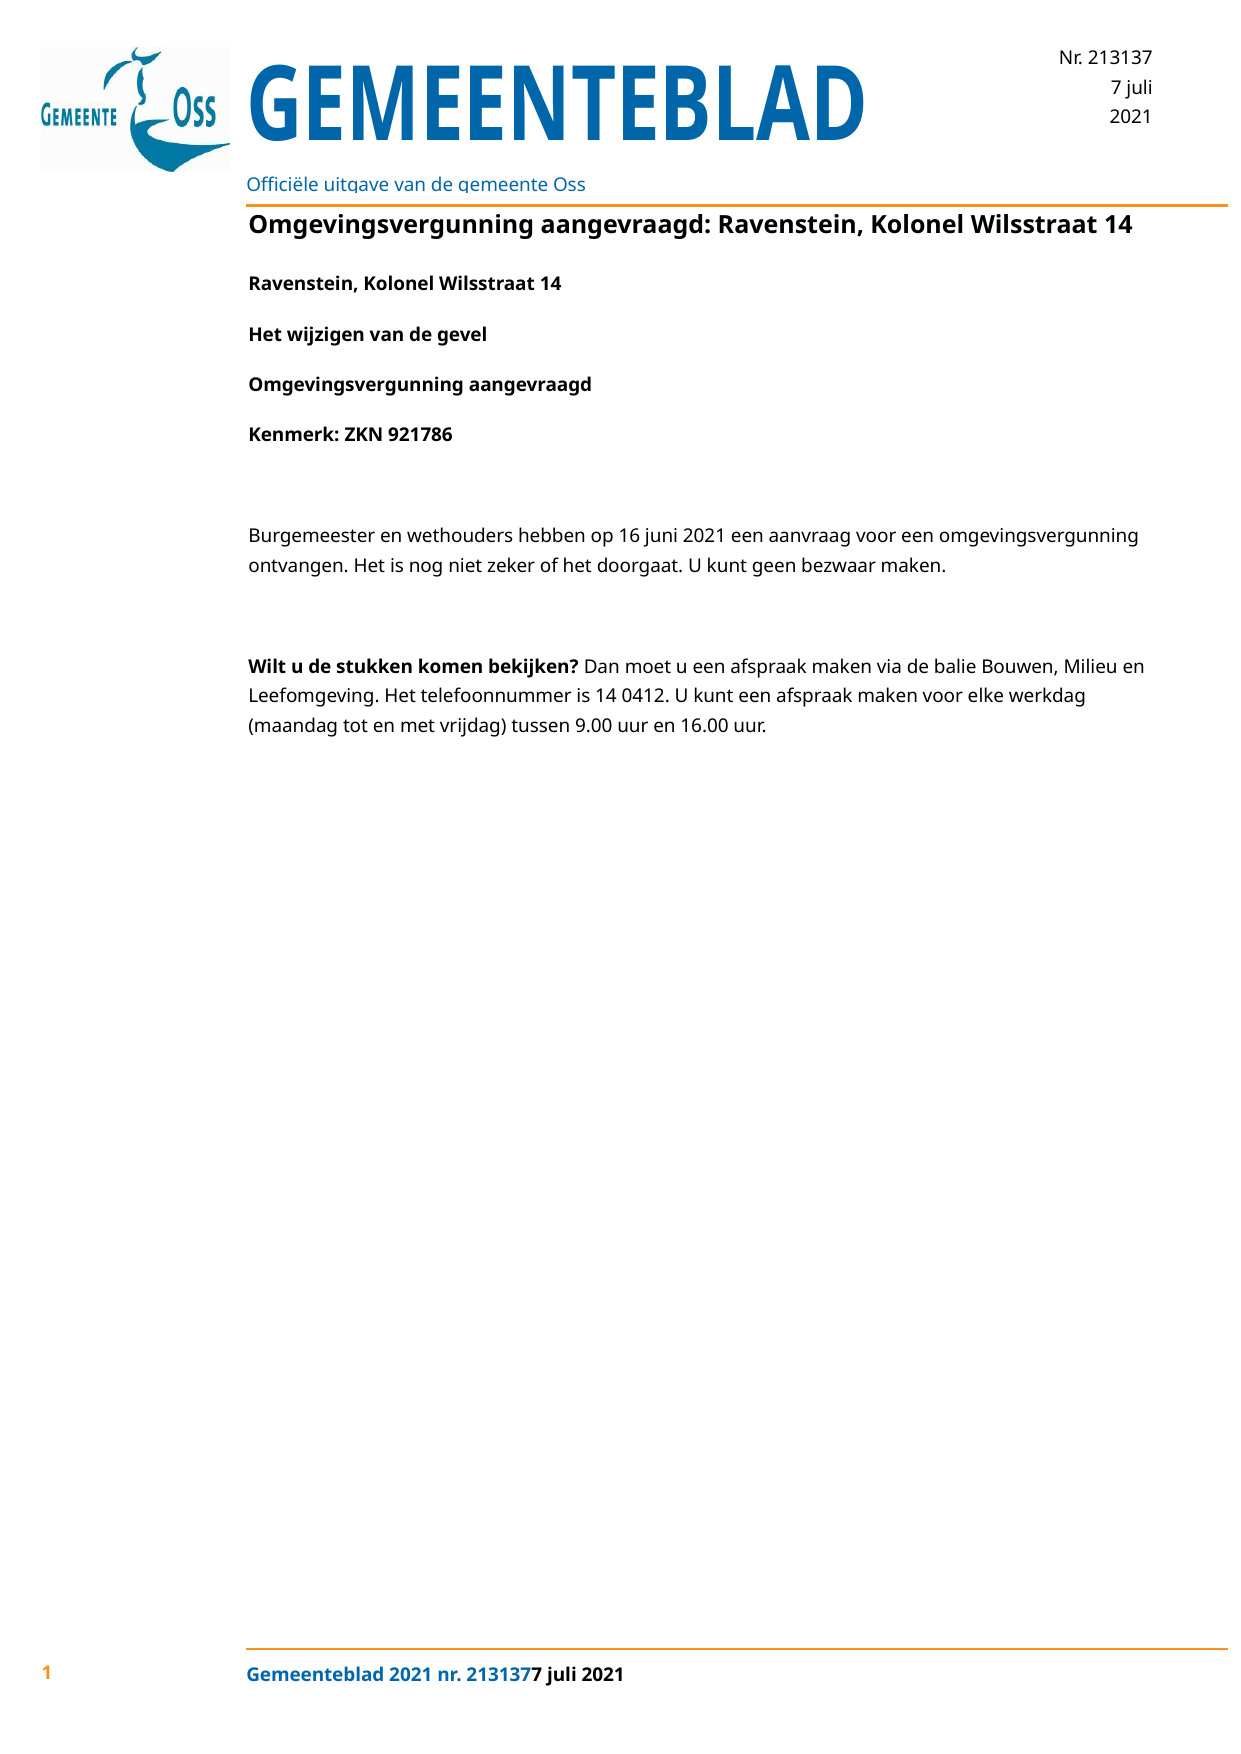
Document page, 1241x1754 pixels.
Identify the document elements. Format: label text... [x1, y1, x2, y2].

text Wilt u de stukken komen bekijken? Dan moet u een afspraak maken via de balie Bouwen, Milieu en Leefomgeving. Het telefoonnummer is 14 0412. U kunt een afspraak maken voor elke werkdag (maandag tot en met vrijdag) tussen 9.00 uur en 16.00 uur. [248, 653, 1152, 738]
picture [41, 47, 231, 172]
text Omgevingsvergunning aangevraagd [248, 371, 1152, 397]
text Het wijzigen van de gevel [248, 321, 1152, 346]
text Burgemeester en wethouders hebben op 16 juni 2021 een aanvraag voor een omgevingsvergunning ontvangen. Het is nog niet zeker of het doorgaat. U kunt geen bezwaar maken. [248, 522, 1152, 578]
text Ravenstein, Kolonel Wilsstraat 14 [248, 270, 1152, 296]
text Omgevingsvergunning aangevraagd: Ravenstein, Kolonel Wilsstraat 14 [248, 207, 1152, 241]
text Kenmerk: ZKN 921786 [248, 422, 1152, 447]
